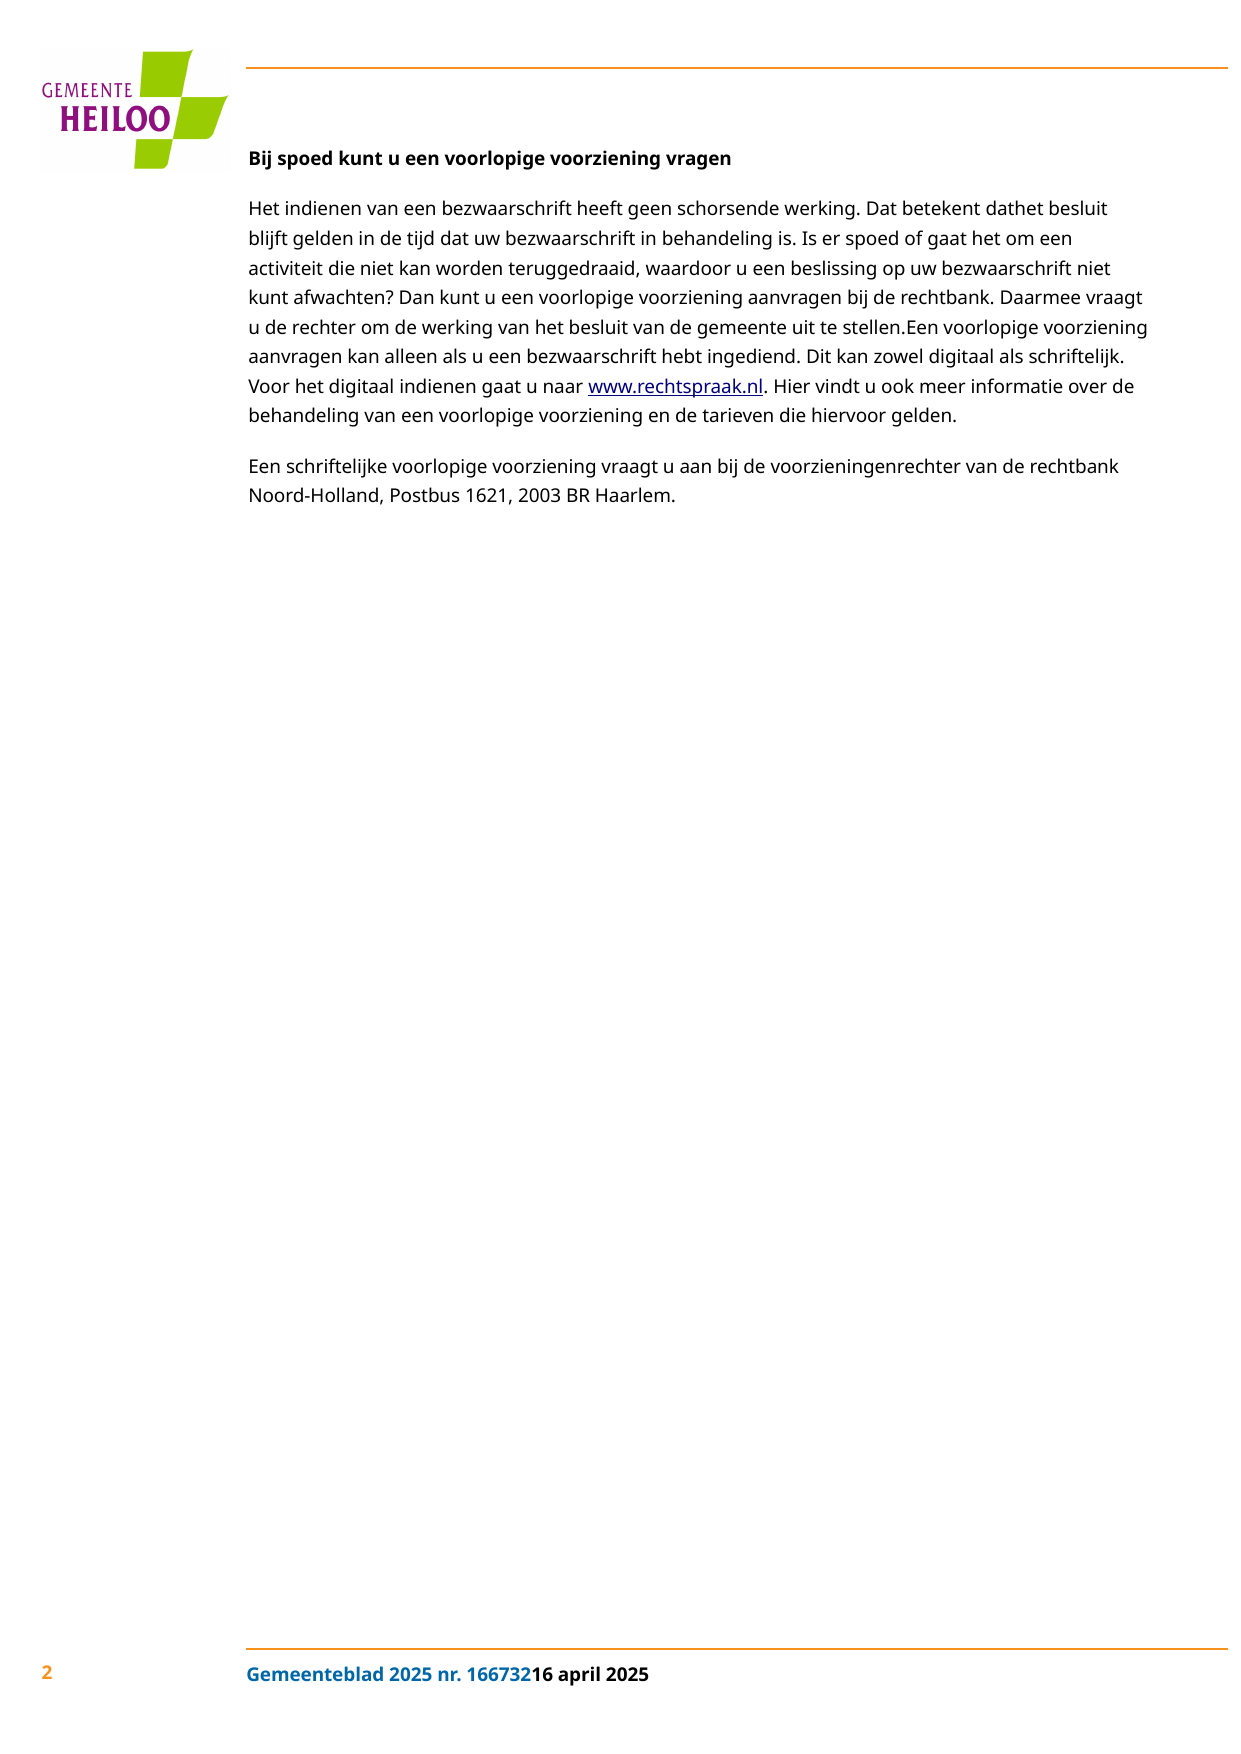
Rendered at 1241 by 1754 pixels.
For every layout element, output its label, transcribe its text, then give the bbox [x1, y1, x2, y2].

picture [41, 47, 231, 172]
text Een schriftelijke voorlopige voorziening vraagt u aan bij de voorzieningenrechter van de rechtbank Noord-Holland, Postbus 1621, 2003 BR Haarlem. [248, 453, 1152, 508]
text Het indienen van een bezwaarschrift heeft geen schorsende werking. Dat betekent dathet besluit blijft gelden in de tijd dat uw bezwaarschrift in behandeling is. Is er spoed of gaat het om een activiteit die niet kan worden teruggedraaid, waardoor u een beslissing op uw bezwaarschrift niet kunt afwachten? Dan kunt u een voorlopige voorziening aanvragen bij de rechtbank. Daarmee vraagt u de rechter om de werking van het besluit van de gemeente uit te stellen.Een voorlopige voorziening aanvragen kan alleen als u een bezwaarschrift hebt ingediend. Dit kan zowel digitaal als schriftelijk. Voor het digitaal indienen gaat u naar www.rechtspraak.nl. Hier vindt u ook meer informatie over de behandeling van een voorlopige voorziening en de tarieven die hiervoor gelden. [248, 196, 1152, 428]
text Bij spoed kunt u een voorlopige voorziening vragen [248, 145, 1152, 171]
